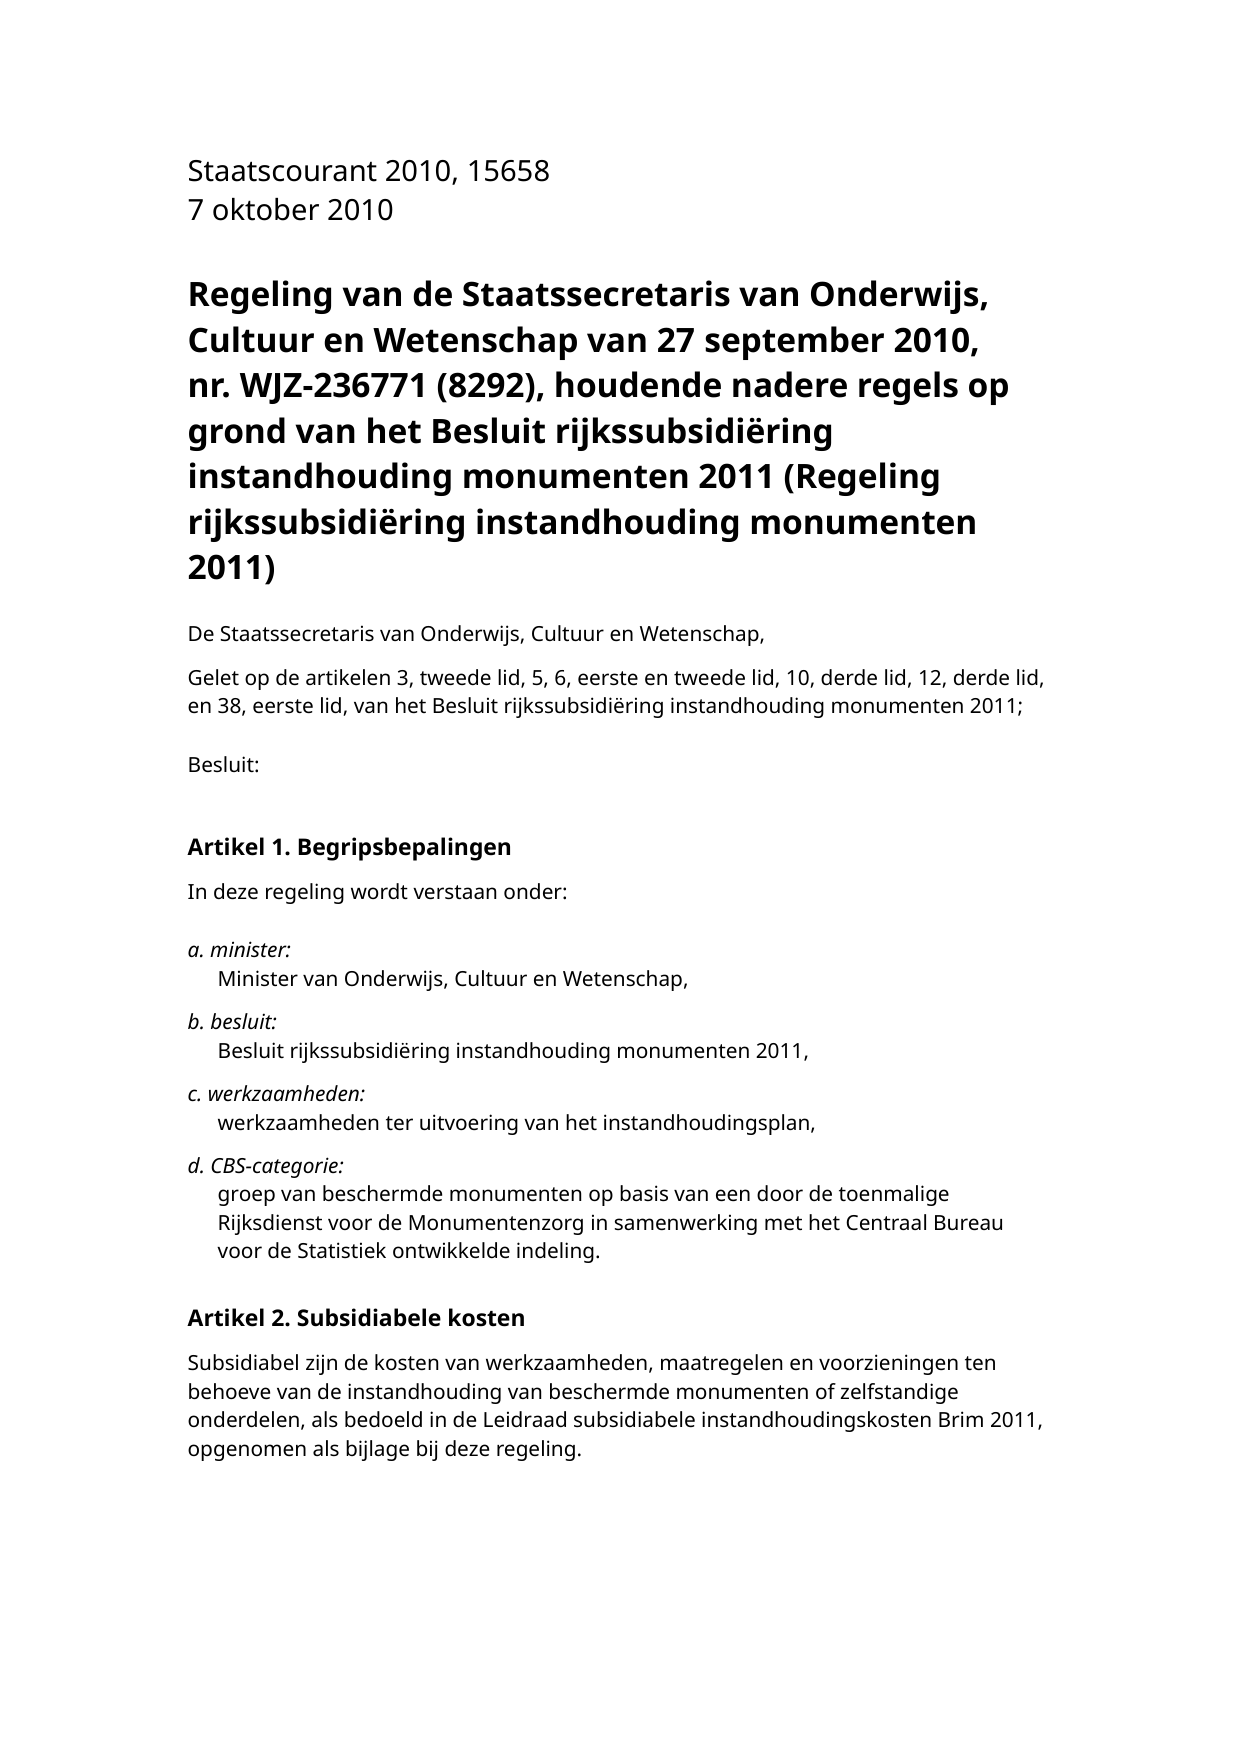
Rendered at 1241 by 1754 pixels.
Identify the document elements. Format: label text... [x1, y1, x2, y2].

subtitle Artikel 2. Subsidiabele kosten [187, 1302, 1053, 1333]
text Staatscourant 2010, 15658 [187, 150, 1053, 190]
text Minister van Onderwijs, Cultuur en Wetenschap, [217, 964, 1053, 992]
text groep van beschermde monumenten op basis van een door de toenmalige Rijksdienst voor de Monumentenzorg in samenwerking met het Centraal Bureau voor de Statistiek ontwikkelde indeling. [217, 1179, 1053, 1265]
text Subsidiabel zijn de kosten van werkzaamheden, maatregelen en voorzieningen ten behoeve van de instandhouding van beschermde monumenten of zelfstandige onderdelen, als bedoeld in de Leidraad subsidiabele instandhoudingskosten Brim 2011, opgenomen als bijlage bij deze regeling. [187, 1348, 1053, 1462]
text Besluit rijkssubsidiëring instandhouding monumenten 2011, [217, 1036, 1053, 1064]
subtitle Artikel 1. Begripsbepalingen [187, 831, 1053, 862]
text Gelet op de artikelen 3, tweede lid, 5, 6, eerste en tweede lid, 10, derde lid, 12, derde lid, en 38, eerste lid, van het Besluit rijkssubsidiëring instandhouding monumenten 2011; [187, 663, 1053, 720]
subtitle Regeling van de Staatssecretaris van Onderwijs, Cultuur en Wetenschap van 27 september 2010, nr. WJZ-236771 (8292), houdende nadere regels op grond van het Besluit rijkssubsidiëring instandhouding monumenten 2011 (Regeling rijkssubsidiëring instandhouding monumenten 2011) [187, 271, 1053, 589]
text b. besluit: [187, 1007, 1053, 1036]
text De Staatssecretaris van Onderwijs, Cultuur en Wetenschap, [187, 619, 1053, 648]
text Besluit: [187, 750, 1053, 778]
text In deze regeling wordt verstaan onder: [187, 877, 1053, 905]
text werkzaamheden ter uitvoering van het instandhoudingsplan, [217, 1108, 1053, 1136]
text d. CBS-categorie: [187, 1151, 1053, 1179]
text 7 oktober 2010 [187, 190, 1053, 229]
text c. werkzaamheden: [187, 1079, 1053, 1108]
text a. minister: [187, 935, 1053, 964]
